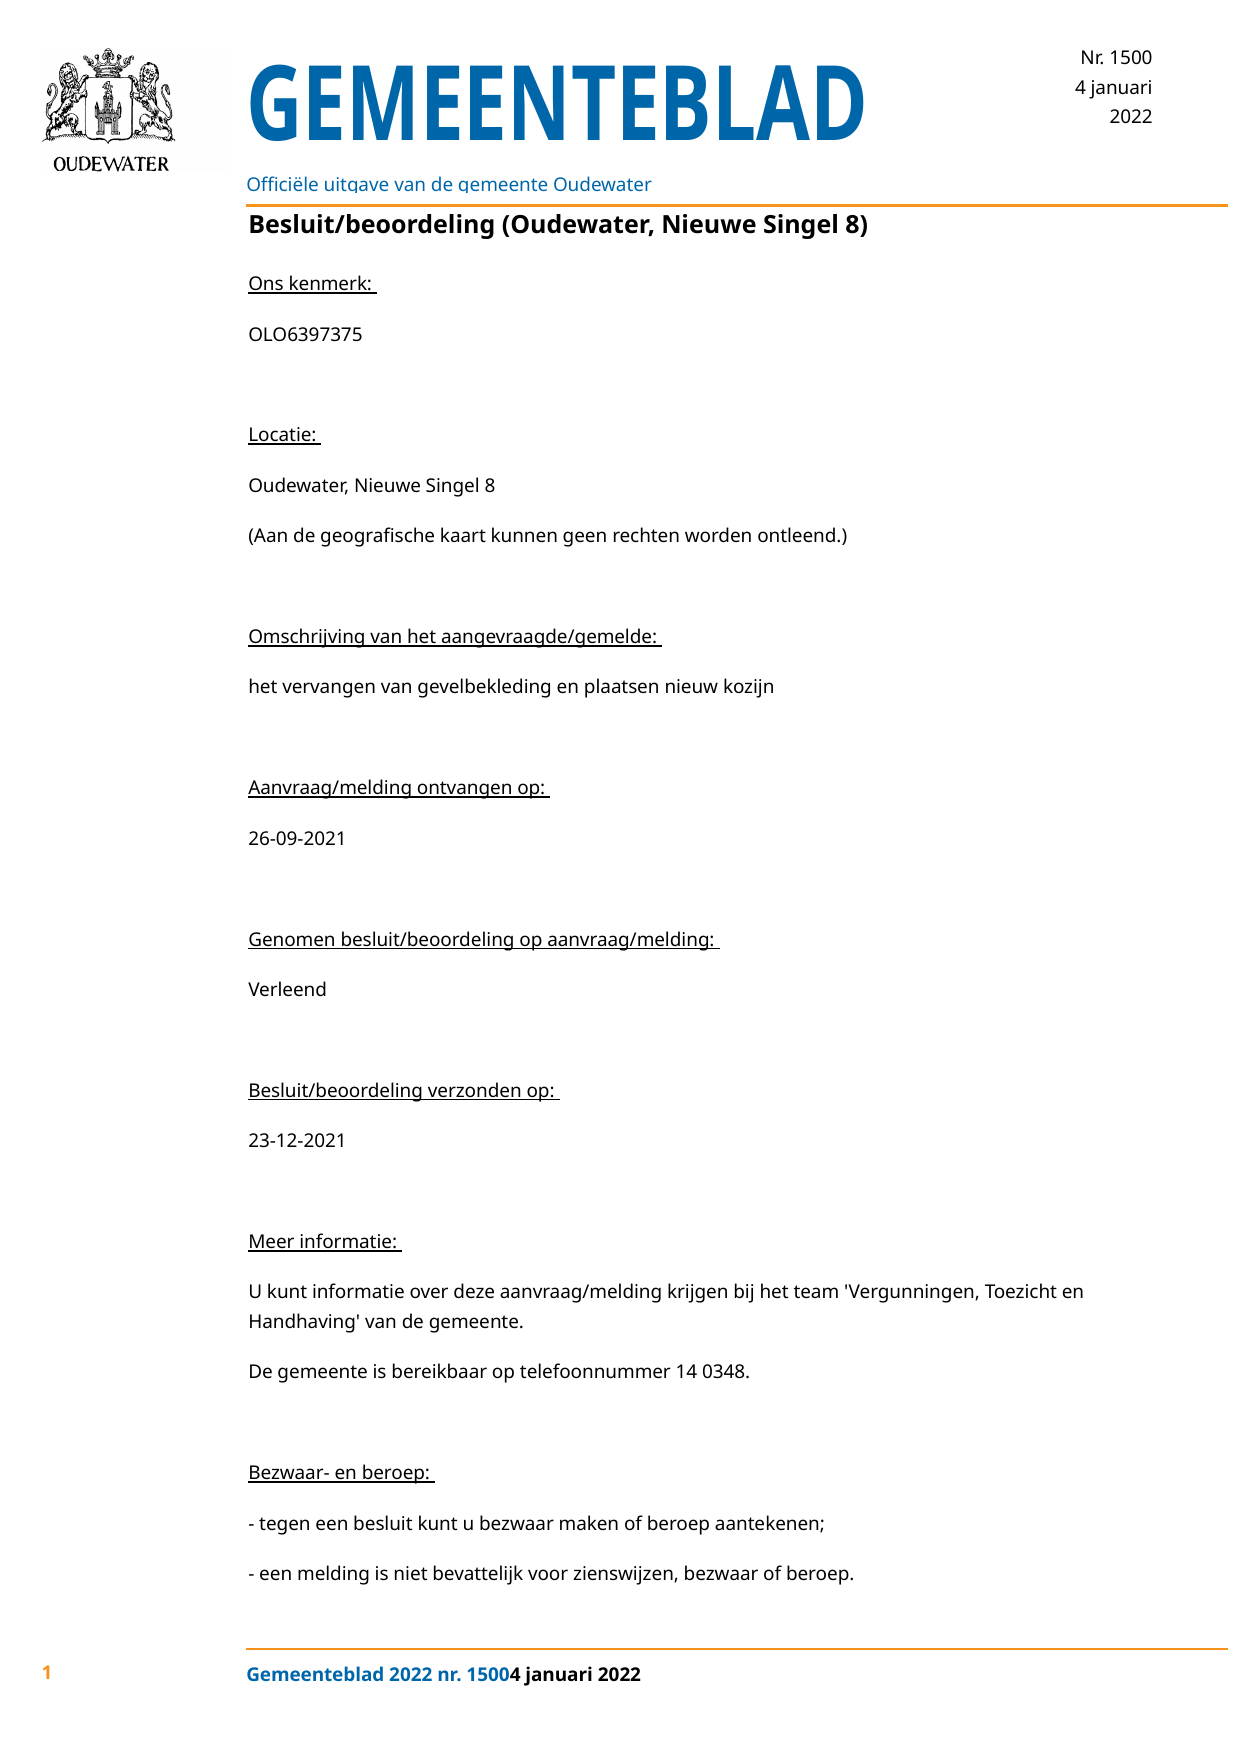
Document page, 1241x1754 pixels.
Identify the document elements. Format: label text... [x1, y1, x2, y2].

text Locatie: [248, 422, 1152, 447]
text 23-12-2021 [248, 1127, 1152, 1153]
text Oudewater, Nieuwe Singel 8 [248, 472, 1152, 498]
text Genomen besluit/beoordeling op aanvraag/melding: [248, 926, 1152, 951]
text Omschrijving van het aangevraagde/gemelde: [248, 623, 1152, 649]
text (Aan de geografische kaart kunnen geen rechten worden ontleend.) [248, 522, 1152, 548]
text Besluit/beoordeling verzonden op: [248, 1077, 1152, 1103]
picture [41, 47, 231, 172]
text Besluit/beoordeling (Oudewater, Nieuwe Singel 8) [248, 207, 1152, 241]
text - een melding is niet bevattelijk voor zienswijzen, bezwaar of beroep. [248, 1560, 1152, 1586]
text het vervangen van gevelbekleding en plaatsen nieuw kozijn [248, 674, 1152, 699]
text Meer informatie: [248, 1228, 1152, 1254]
text 26-09-2021 [248, 825, 1152, 851]
text Bezwaar- en beroep: [248, 1459, 1152, 1485]
text Aanvraag/melding ontvangen op: [248, 774, 1152, 800]
text Verleend [248, 976, 1152, 1002]
text De gemeente is bereikbaar op telefoonnummer 14 0348. [248, 1359, 1152, 1384]
text U kunt informatie over deze aanvraag/melding krijgen bij het team 'Vergunningen, Toezicht en Handhaving' van de gemeente. [248, 1279, 1152, 1334]
text Ons kenmerk: [248, 270, 1152, 296]
text OLO6397375 [248, 321, 1152, 346]
text - tegen een besluit kunt u bezwaar maken of beroep aantekenen; [248, 1510, 1152, 1536]
